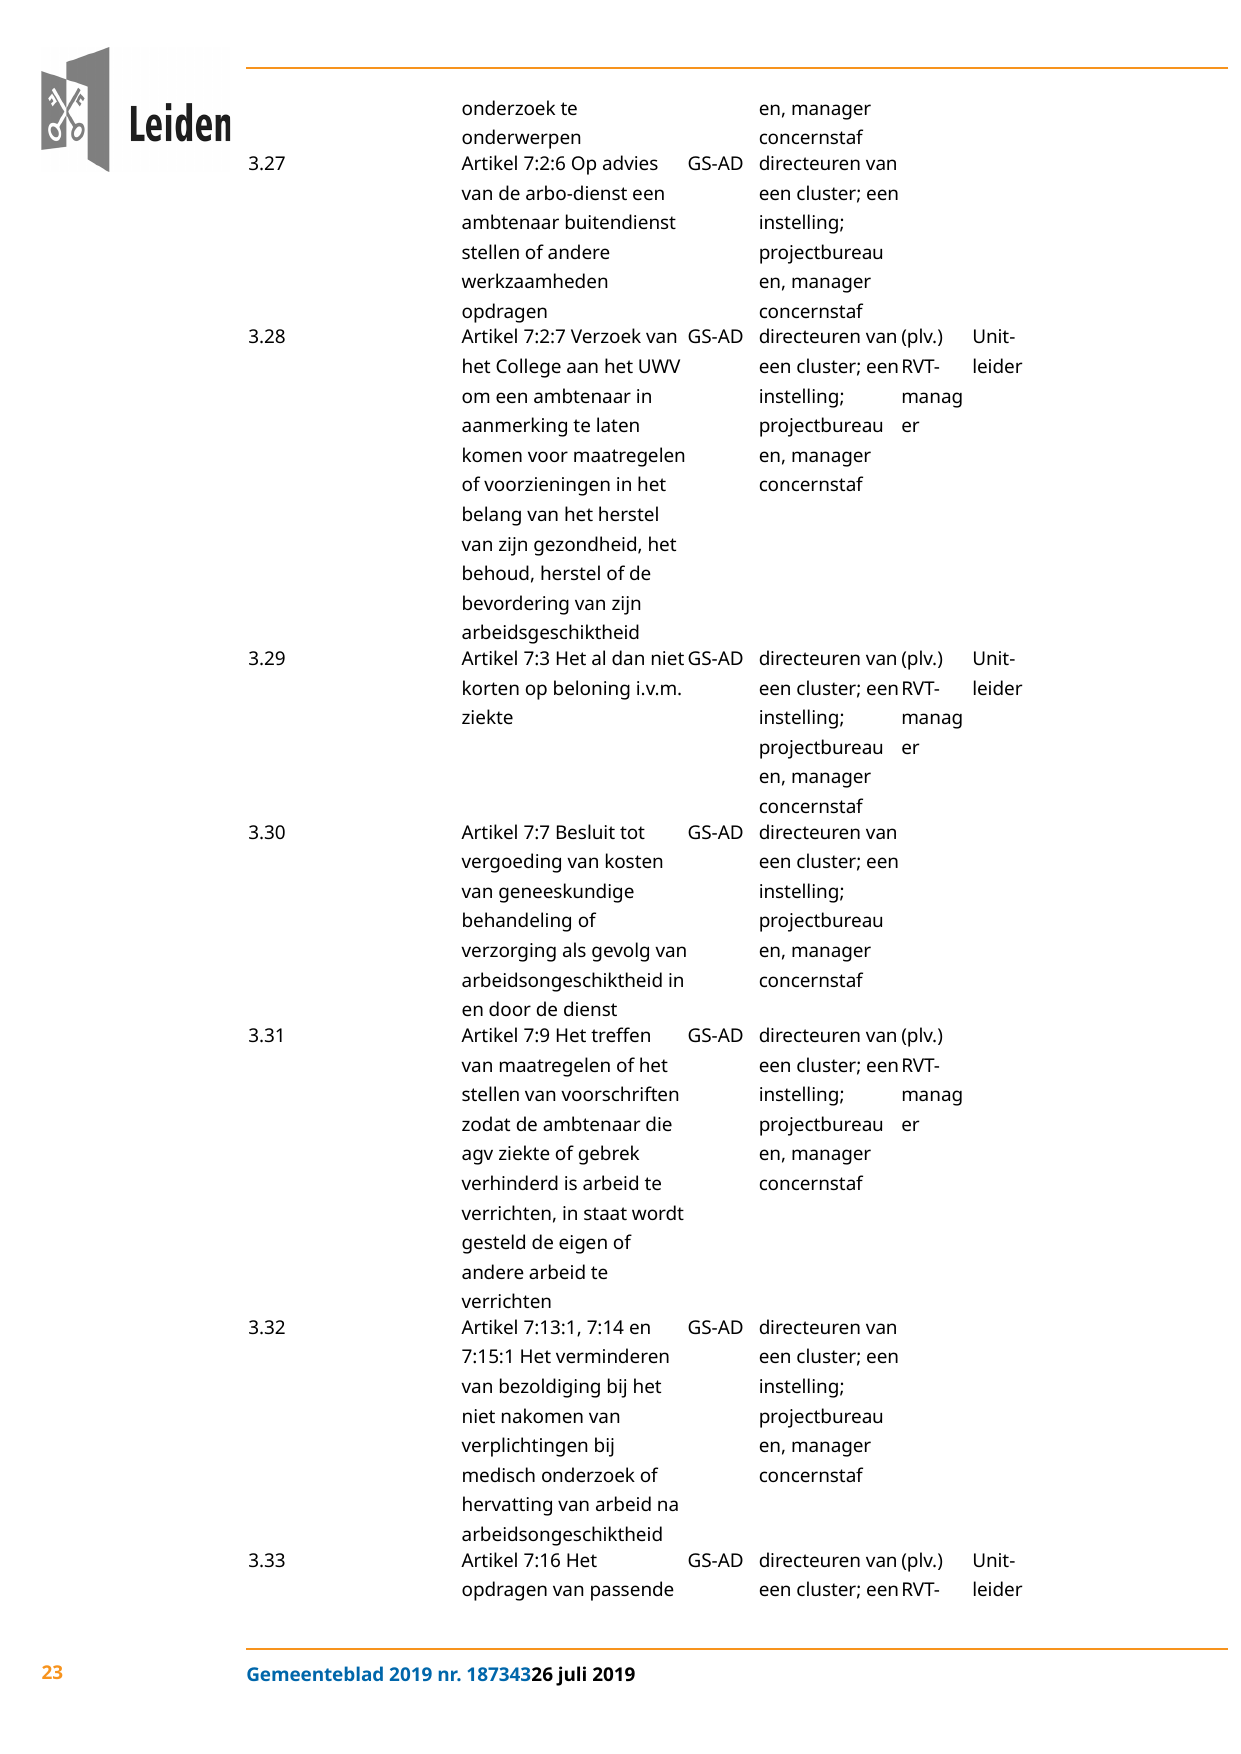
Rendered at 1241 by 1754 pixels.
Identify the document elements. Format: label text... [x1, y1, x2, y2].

table_cell GS-AD [688, 645, 758, 819]
table_cell Unit-leider [972, 1547, 1043, 1602]
table_cell directeuren van een cluster; een instelling; projectbureau en, manager concernstaf [759, 1022, 901, 1314]
table_cell directeuren van een cluster; een [759, 1547, 901, 1602]
table_cell Artikel 7:9 Het treffen van maatregelen of het stellen van voorschriften zodat de ambtenaar die agv ziekte of gebrek verhinderd is arbeid te verrichten, in staat wordt gesteld de eigen of andere arbeid te verrichten [461, 1022, 687, 1314]
table_cell GS-AD [688, 819, 758, 1022]
table_cell [1043, 95, 1152, 150]
table_cell (plv.) RVT-manager [901, 1022, 972, 1314]
table_cell [972, 1022, 1043, 1314]
table_cell 3.33 [248, 1547, 461, 1602]
table_cell en, manager concernstaf [759, 95, 901, 150]
table_cell [1043, 1022, 1152, 1314]
table_cell [1043, 1314, 1152, 1547]
table_cell Artikel 7:16 Het opdragen van passende [461, 1547, 687, 1602]
table_cell Artikel 7:3 Het al dan niet korten op beloning i.v.m. ziekte [461, 645, 687, 819]
table_cell GS-AD [688, 1547, 758, 1602]
table_cell [1043, 645, 1152, 819]
table_cell (plv.) RVT-manager [901, 324, 972, 645]
table_cell [1043, 150, 1152, 324]
table_cell GS-AD [688, 1314, 758, 1547]
table_cell Artikel 7:7 Besluit tot vergoeding van kosten van geneeskundige behandeling of verzorging als gevolg van arbeidsongeschiktheid in en door de dienst [461, 819, 687, 1022]
table_cell Artikel 7:2:7 Verzoek van het College aan het UWV om een ambtenaar in aanmerking te laten komen voor maatregelen of voorzieningen in het belang van het herstel van zijn gezondheid, het behoud, herstel of de bevordering van zijn arbeidsgeschiktheid [461, 324, 687, 645]
table_cell [688, 95, 758, 150]
table_cell 3.29 [248, 645, 461, 819]
table_cell onderzoek te onderwerpen [461, 95, 687, 150]
table_cell [1043, 1547, 1152, 1602]
table_cell [248, 95, 461, 150]
table_cell 3.30 [248, 819, 461, 1022]
table_cell [1043, 324, 1152, 645]
table_cell [972, 819, 1043, 1022]
table_cell [901, 95, 972, 150]
table_cell Unit-leider [972, 645, 1043, 819]
table_cell 3.32 [248, 1314, 461, 1547]
table_cell [901, 819, 972, 1022]
table_cell (plv.) RVT- [901, 1547, 972, 1602]
table_cell [972, 150, 1043, 324]
table_cell 3.28 [248, 324, 461, 645]
table_cell directeuren van een cluster; een instelling; projectbureau en, manager concernstaf [759, 150, 901, 324]
table_cell Artikel 7:2:6 Op advies van de arbo-dienst een ambtenaar buitendienst stellen of andere werkzaamheden opdragen [461, 150, 687, 324]
table_cell directeuren van een cluster; een instelling; projectbureau en, manager concernstaf [759, 645, 901, 819]
table_cell Unit-leider [972, 324, 1043, 645]
table_cell 3.27 [248, 150, 461, 324]
table_cell Artikel 7:13:1, 7:14 en 7:15:1 Het verminderen van bezoldiging bij het niet nakomen van verplichtingen bij medisch onderzoek of hervatting van arbeid na arbeidsongeschiktheid [461, 1314, 687, 1547]
table_cell directeuren van een cluster; een instelling; projectbureau en, manager concernstaf [759, 819, 901, 1022]
table_cell directeuren van een cluster; een instelling; projectbureau en, manager concernstaf [759, 1314, 901, 1547]
table_cell [1043, 819, 1152, 1022]
table_cell directeuren van een cluster; een instelling; projectbureau en, manager concernstaf [759, 324, 901, 645]
table_cell [972, 1314, 1043, 1547]
table_cell [901, 150, 972, 324]
table_cell 3.31 [248, 1022, 461, 1314]
table_cell GS-AD [688, 150, 758, 324]
table_cell [972, 95, 1043, 150]
table_cell GS-AD [688, 324, 758, 645]
table_cell (plv.) RVT-manager [901, 645, 972, 819]
table_cell [901, 1314, 972, 1547]
table_cell GS-AD [688, 1022, 758, 1314]
picture [41, 47, 231, 172]
